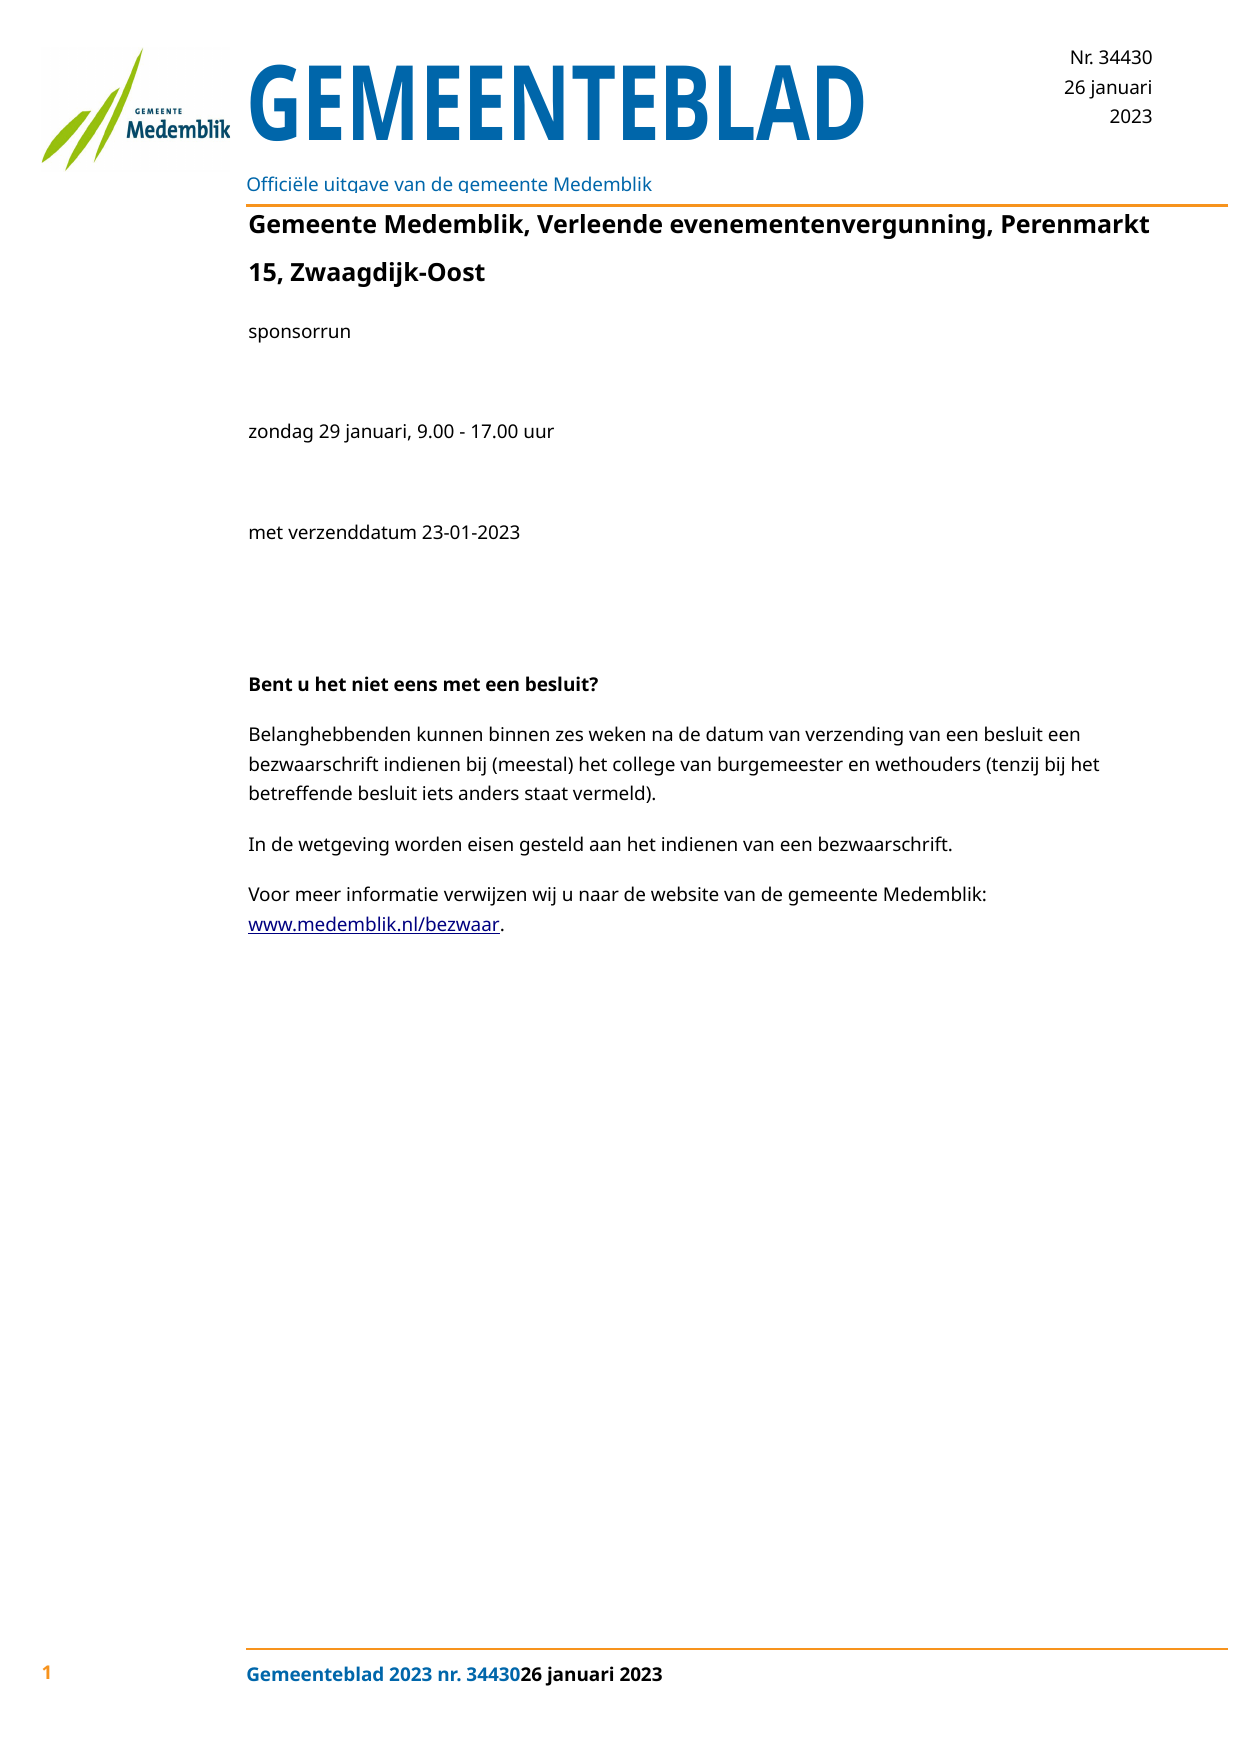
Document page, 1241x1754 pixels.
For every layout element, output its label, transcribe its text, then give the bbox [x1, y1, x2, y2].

text Gemeente Medemblik, Verleende evenementenvergunning, Perenmarkt 15, Zwaagdijk-Oost [248, 207, 1152, 288]
text Voor meer informatie verwijzen wij u naar de website van de gemeente Medemblik: www.medemblik.nl/bezwaar. [248, 881, 1152, 937]
text met verzenddatum 23-01-2023 [248, 519, 1152, 545]
text zondag 29 januari, 9.00 - 17.00 uur [248, 419, 1152, 444]
text In de wetgeving worden eisen gesteld aan het indienen van een bezwaarschrift. [248, 831, 1152, 857]
text Belanghebbenden kunnen binnen zes weken na de datum van verzending van een besluit een bezwaarschrift indienen bij (meestal) het college van burgemeester en wethouders (tenzij bij het betreffende besluit iets anders staat vermeld). [248, 721, 1152, 806]
text Bent u het niet eens met een besluit? [248, 671, 1152, 697]
text sponsorrun [248, 318, 1152, 344]
picture [41, 47, 231, 172]
